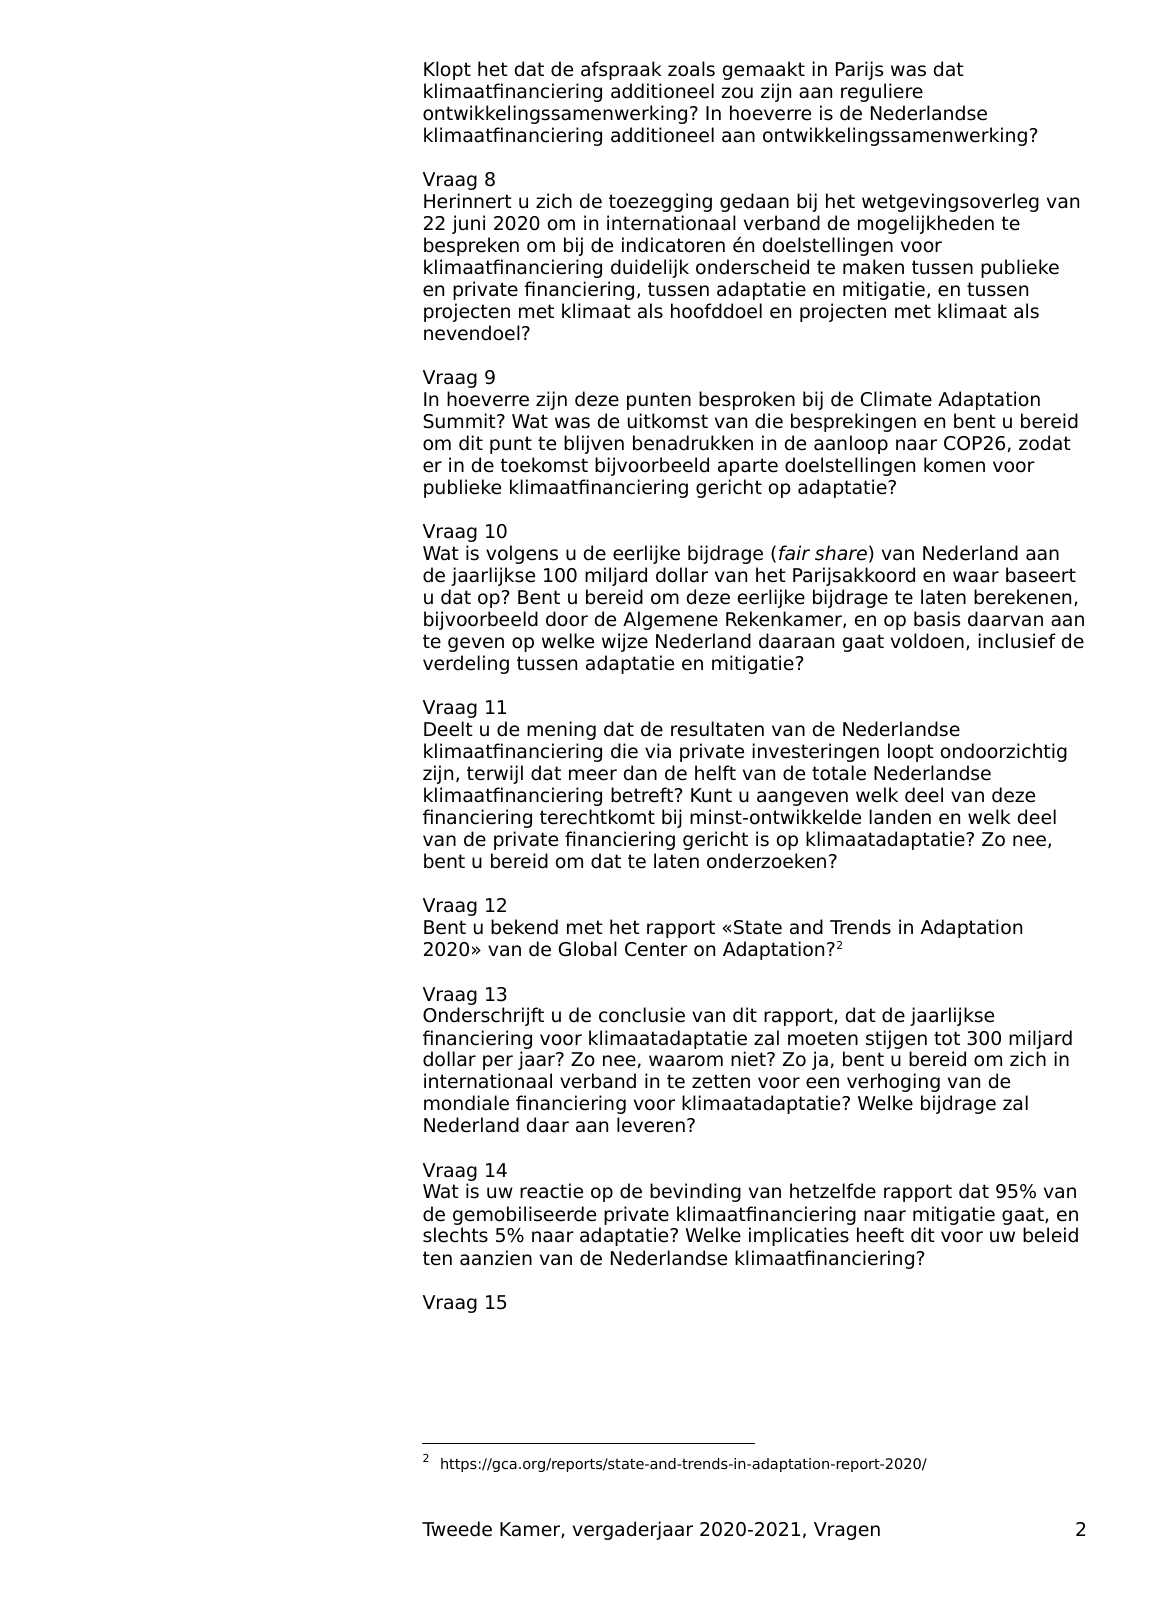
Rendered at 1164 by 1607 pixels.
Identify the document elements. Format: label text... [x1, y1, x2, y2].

text Herinnert u zich de toezegging gedaan bij het wetgevingsoverleg van 22 juni 2020 om in internationaal verband de mogelijkheden te bespreken om bij de indicatoren én doelstellingen voor klimaatfinanciering duidelijk onderscheid te maken tussen publieke en private financiering, tussen adaptatie en mitigatie, en tussen projecten met klimaat als hoofddoel en projecten met klimaat als nevendoel? [422, 191, 1087, 345]
text Klopt het dat de afspraak zoals gemaakt in Parijs was dat klimaatfinanciering additioneel zou zijn aan reguliere ontwikkelingssamenwerking? In hoeverre is de Nederlandse klimaatfinanciering additioneel aan ontwikkelingssamenwerking? [422, 59, 1087, 147]
text Onderschrijft u de conclusie van dit rapport, dat de jaarlijkse financiering voor klimaatadaptatie zal moeten stijgen tot 300 miljard dollar per jaar? Zo nee, waarom niet? Zo ja, bent u bereid om zich in internationaal verband in te zetten voor een verhoging van de mondiale financiering voor klimaatadaptatie? Welke bijdrage zal Nederland daar aan leveren? [422, 1005, 1087, 1137]
text Vraag 13 [422, 983, 1087, 1005]
text Vraag 11 [422, 697, 1087, 719]
text Wat is volgens u de eerlijke bijdrage (fair share) van Nederland aan de jaarlijkse 100 miljard dollar van het Parijsakkoord en waar baseert u dat op? Bent u bereid om deze eerlijke bijdrage te laten berekenen, bijvoorbeeld door de Algemene Rekenkamer, en op basis daarvan aan te geven op welke wijze Nederland daaraan gaat voldoen, inclusief de verdeling tussen adaptatie en mitigatie? [422, 543, 1087, 675]
text Vraag 12 [422, 895, 1087, 917]
text Vraag 8 [422, 169, 1087, 191]
text Bent u bekend met het rapport «State and Trends in Adaptation 2020» van de Global Center on Adaptation? [422, 917, 1087, 961]
text Vraag 10 [422, 521, 1087, 543]
text In hoeverre zijn deze punten besproken bij de Climate Adaptation Summit? Wat was de uitkomst van die besprekingen en bent u bereid om dit punt te blijven benadrukken in de aanloop naar COP26, zodat er in de toekomst bijvoorbeeld aparte doelstellingen komen voor publieke klimaatfinanciering gericht op adaptatie? [422, 389, 1087, 499]
text Deelt u de mening dat de resultaten van de Nederlandse klimaatfinanciering die via private investeringen loopt ondoorzichtig zijn, terwijl dat meer dan de helft van de totale Nederlandse klimaatfinanciering betreft? Kunt u aangeven welk deel van deze financiering terechtkomt bij minst-ontwikkelde landen en welk deel van de private financiering gericht is op klimaatadaptatie? Zo nee, bent u bereid om dat te laten onderzoeken? [422, 719, 1087, 873]
text Vraag 14 [422, 1159, 1087, 1181]
text Wat is uw reactie op de bevinding van hetzelfde rapport dat 95% van de gemobiliseerde private klimaatfinanciering naar mitigatie gaat, en slechts 5% naar adaptatie? Welke implicaties heeft dit voor uw beleid ten aanzien van de Nederlandse klimaatfinanciering? [422, 1181, 1087, 1269]
text https://gca.org/reports/state-and-trends-in-adaptation-report-2020/ [422, 1452, 1087, 1474]
text Vraag 15 [422, 1292, 1087, 1313]
text Vraag 9 [422, 367, 1087, 389]
